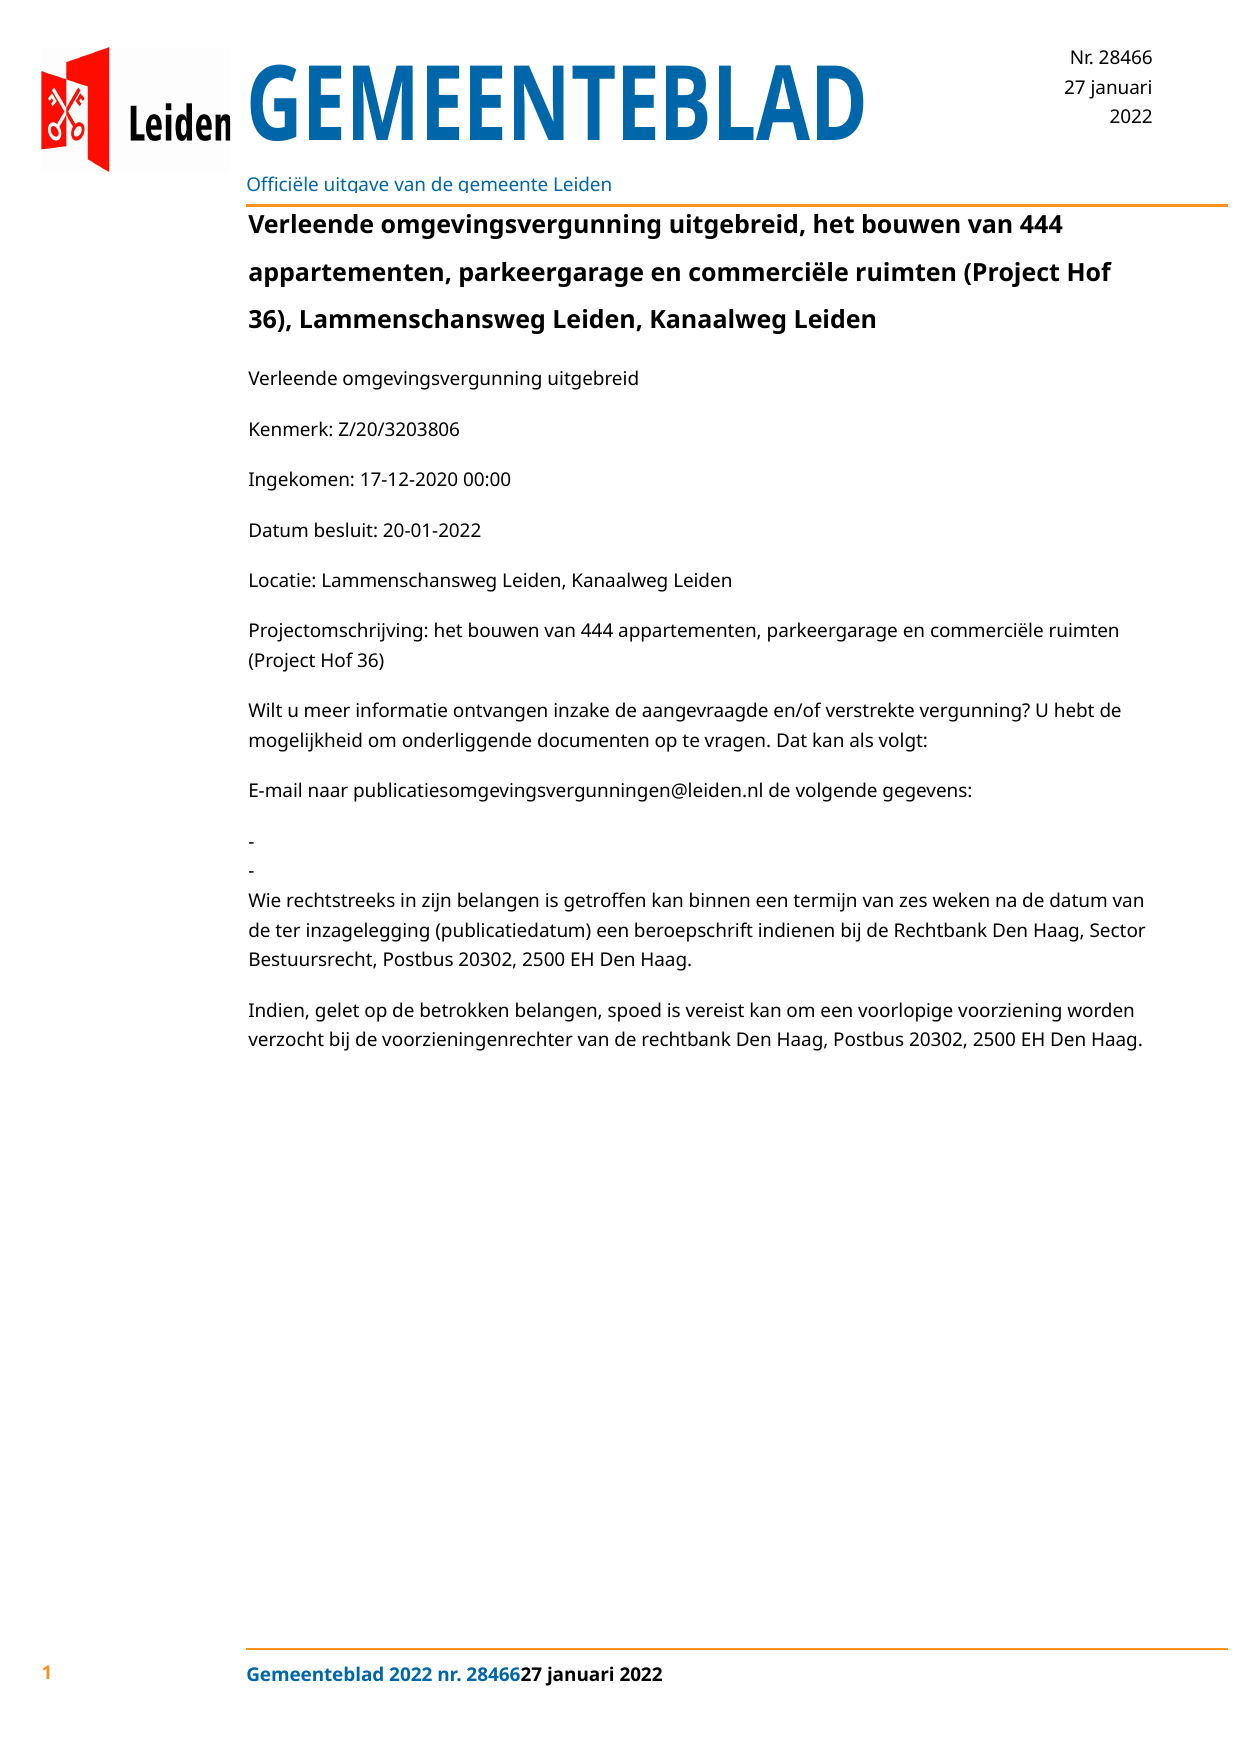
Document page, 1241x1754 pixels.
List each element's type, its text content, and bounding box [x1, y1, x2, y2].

text Ingekomen: 17-12-2020 00:00 [248, 466, 1152, 492]
text Verleende omgevingsvergunning uitgebreid [248, 366, 1152, 391]
text Verleende omgevingsvergunning uitgebreid, het bouwen van 444 appartementen, parkeergarage en commerciële ruimten (Project Hof 36), Lammenschansweg Leiden, Kanaalweg Leiden [248, 207, 1152, 336]
text Indien, gelet op de betrokken belangen, spoed is vereist kan om een voorlopige voorziening worden verzocht bij de voorzieningenrechter van de rechtbank Den Haag, Postbus 20302, 2500 EH Den Haag. [248, 997, 1152, 1052]
text Locatie: Lammenschansweg Leiden, Kanaalweg Leiden [248, 567, 1152, 593]
text Kenmerk: Z/20/3203806 [248, 416, 1152, 442]
text Projectomschrijving: het bouwen van 444 appartementen, parkeergarage en commerciële ruimten (Project Hof 36) [248, 618, 1152, 673]
text Datum besluit: 20-01-2022 [248, 517, 1152, 542]
picture [41, 47, 231, 172]
text E-mail naar publicatiesomgevingsvergunningen@leiden.nl de volgende gegevens: [248, 778, 1152, 803]
text Wilt u meer informatie ontvangen inzake de aangevraagde en/of verstrekte vergunning? U hebt de mogelijkheid om onderliggende documenten op te vragen. Dat kan als volgt: [248, 698, 1152, 753]
text Wie rechtstreeks in zijn belangen is getroffen kan binnen een termijn van zes weken na de datum van de ter inzagelegging (publicatiedatum) een beroepschrift indienen bij de Rechtbank Den Haag, Sector Bestuursrecht, Postbus 20302, 2500 EH Den Haag. [248, 887, 1152, 972]
